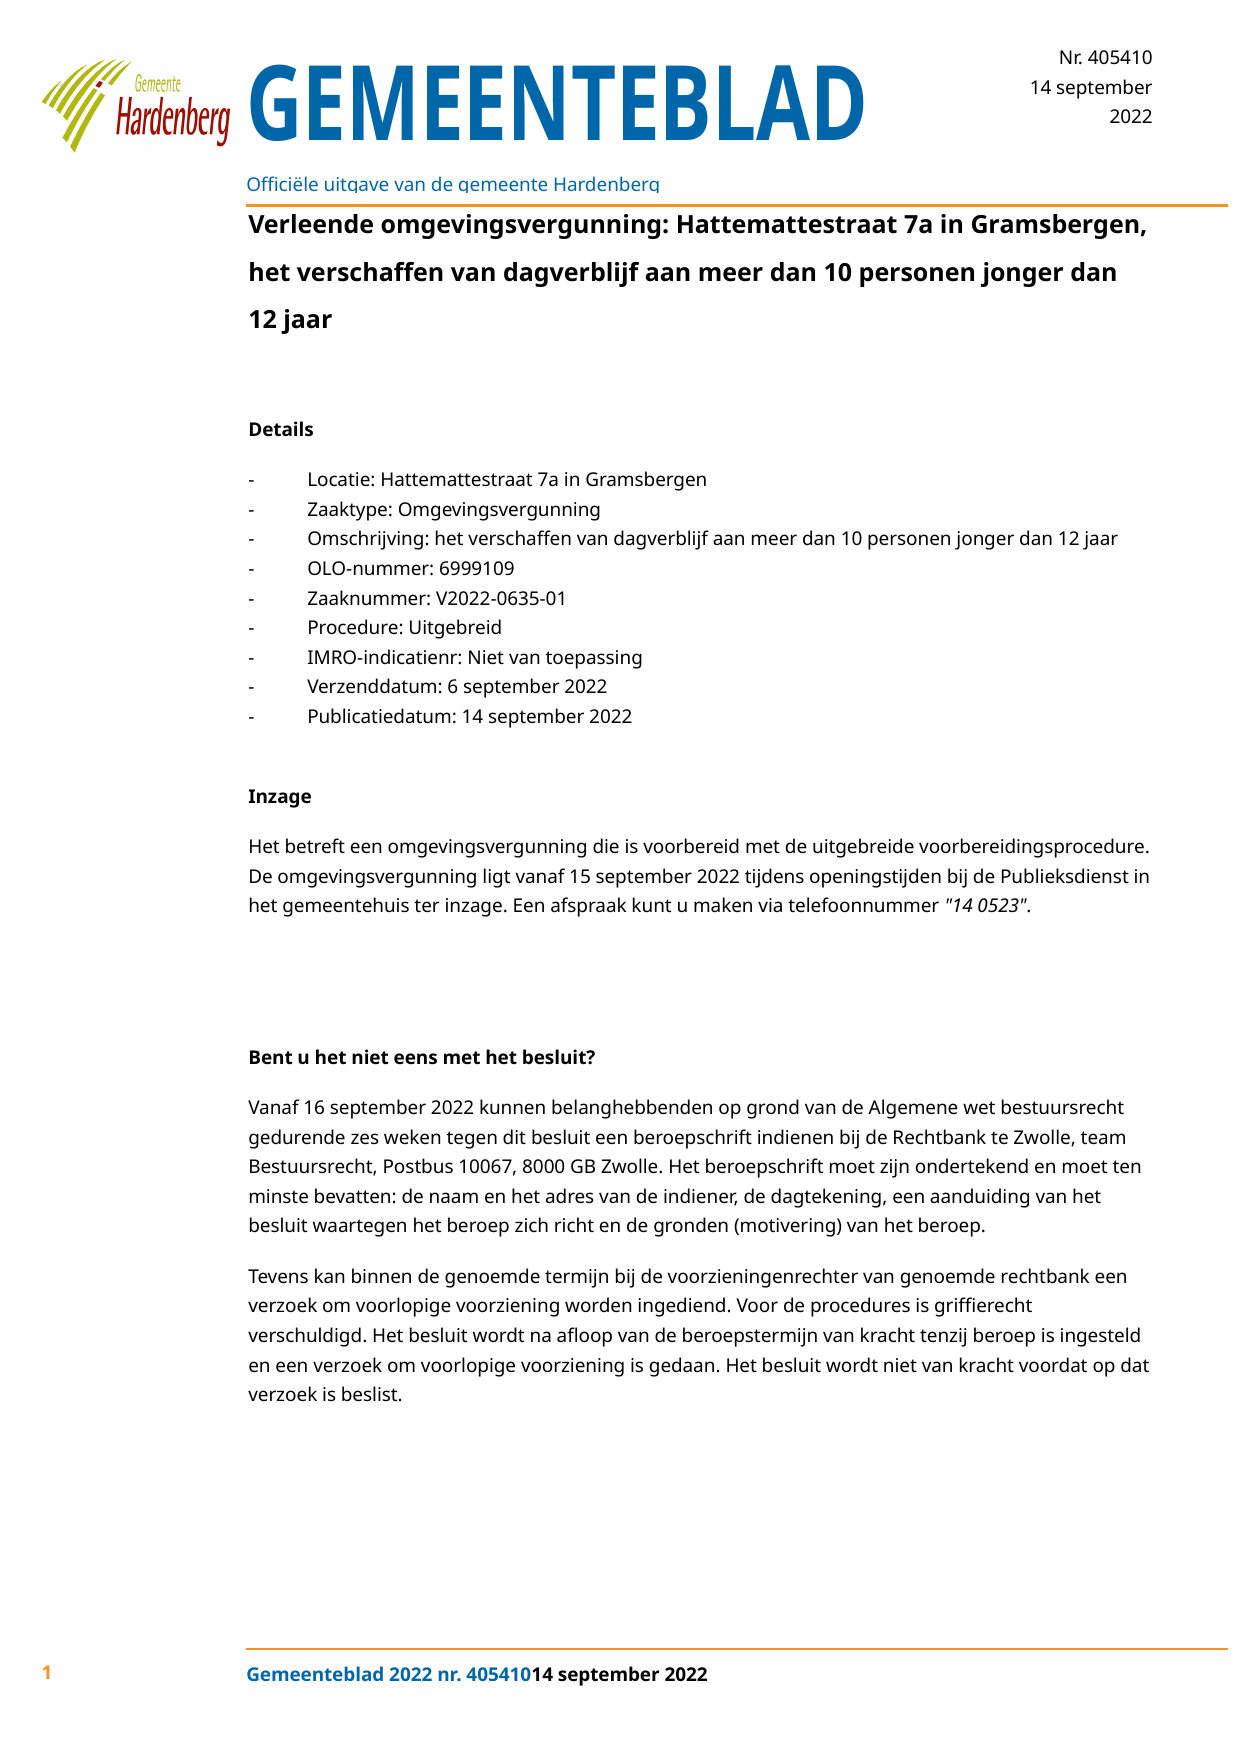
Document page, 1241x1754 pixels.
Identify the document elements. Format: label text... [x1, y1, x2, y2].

text Vanaf 16 september 2022 kunnen belanghebbenden op grond van de Algemene wet bestuursrecht gedurende zes weken tegen dit besluit een beroepschrift indienen bij de Rechtbank te Zwolle, team Bestuursrecht, Postbus 10067, 8000 GB Zwolle. Het beroepschrift moet zijn ondertekend en moet ten minste bevatten: de naam en het adres van de indiener, de dagtekening, een aanduiding van het besluit waartegen het beroep zich richt en de gronden (motivering) van het beroep. [248, 1094, 1152, 1238]
text Verleende omgevingsvergunning: Hattemattestraat 7a in Gramsbergen, het verschaffen van dagverblijf aan meer dan 10 personen jonger dan 12 jaar [248, 207, 1152, 336]
list Publicatiedatum: 14 september 2022 [248, 703, 1152, 729]
text Inzage [248, 783, 1152, 809]
list IMRO-indicatienr: Niet van toepassing [248, 644, 1152, 669]
list OLO-nummer: 6999109 [248, 555, 1152, 581]
list Locatie: Hattemattestraat 7a in Gramsbergen [248, 466, 1152, 492]
text Het betreft een omgevingsvergunning die is voorbereid met de uitgebreide voorbereidingsprocedure. De omgevingsvergunning ligt vanaf 15 september 2022 tijdens openingstijden bij de Publieksdienst in het gemeentehuis ter inzage. Een afspraak kunt u maken via telefoonnummer "14 0523". [248, 833, 1152, 918]
text Details [248, 416, 1152, 442]
list Verzenddatum: 6 september 2022 [248, 673, 1152, 699]
list Zaaknummer: V2022-0635-01 [248, 585, 1152, 610]
list Zaaktype: Omgevingsvergunning [248, 496, 1152, 522]
text Bent u het niet eens met het besluit? [248, 1044, 1152, 1069]
picture [41, 47, 231, 172]
list Procedure: Uitgebreid [248, 614, 1152, 640]
list Omschrijving: het verschaffen van dagverblijf aan meer dan 10 personen jonger dan 12 jaar [248, 526, 1152, 551]
text Tevens kan binnen de genoemde termijn bij de voorzieningenrechter van genoemde rechtbank een verzoek om voorlopige voorziening worden ingediend. Voor de procedures is griffierecht verschuldigd. Het besluit wordt na afloop van de beroepstermijn van kracht tenzij beroep is ingesteld en een verzoek om voorlopige voorziening is gedaan. Het besluit wordt niet van kracht voordat op dat verzoek is beslist. [248, 1263, 1152, 1407]
